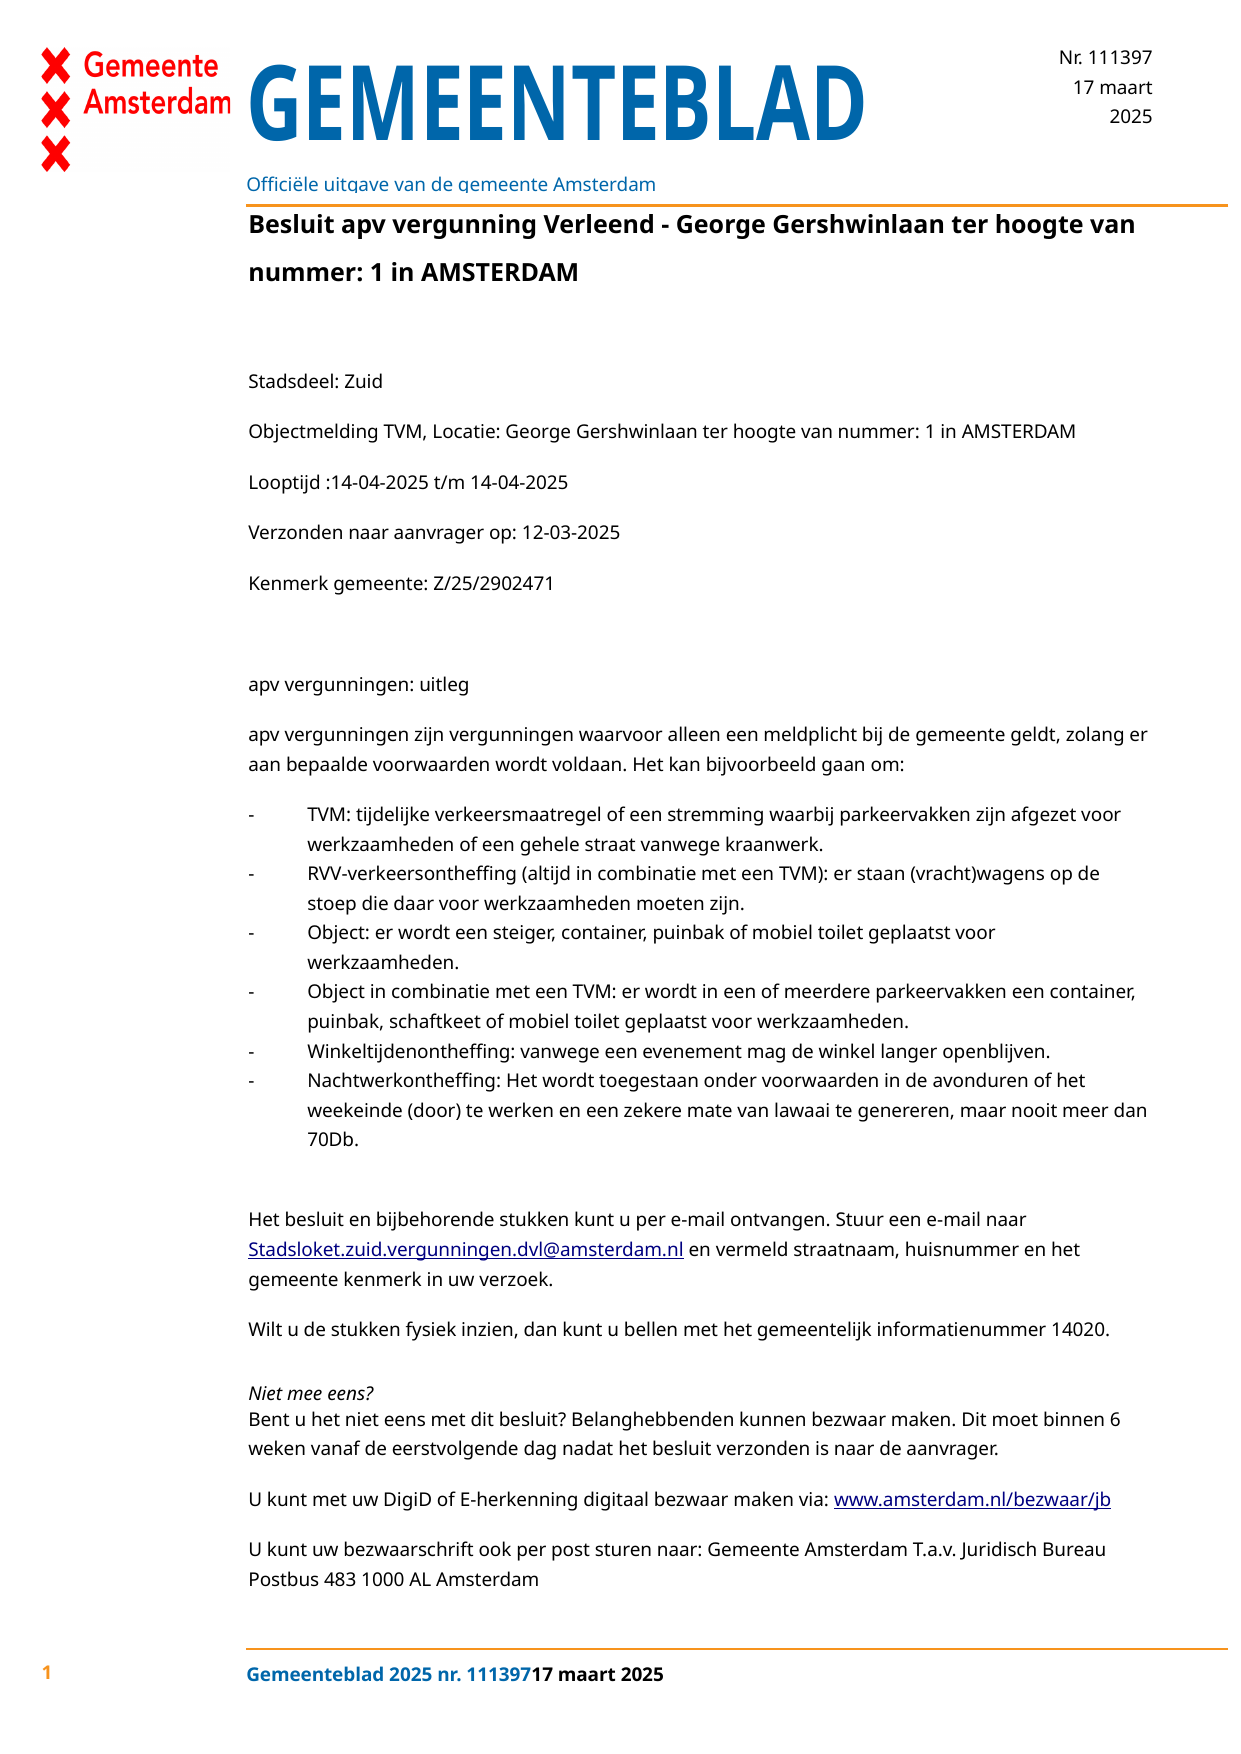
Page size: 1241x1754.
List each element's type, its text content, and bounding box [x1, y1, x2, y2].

text apv vergunningen zijn vergunningen waarvoor alleen een meldplicht bij de gemeente geldt, zolang er aan bepaalde voorwaarden wordt voldaan. Het kan bijvoorbeeld gaan om: [248, 721, 1152, 777]
text Bent u het niet eens met dit besluit? Belanghebbenden kunnen bezwaar maken. Dit moet binnen 6 weken vanaf de eerstvolgende dag nadat het besluit verzonden is naar de aanvrager. [248, 1406, 1152, 1461]
picture [41, 47, 231, 172]
text Besluit apv vergunning Verleend - George Gershwinlaan ter hoogte van nummer: 1 in AMSTERDAM [248, 207, 1152, 288]
text Wilt u de stukken fysiek inzien, dan kunt u bellen met het gemeentelijk informatienummer 14020. [248, 1316, 1152, 1342]
text Niet mee eens? [248, 1380, 1152, 1406]
text Het besluit en bijbehorende stukken kunt u per e-mail ontvangen. Stuur een e-mail naar Stadsloket.zuid.vergunningen.dvl@amsterdam.nl en vermeld straatnaam, huisnummer en het gemeente kenmerk in uw verzoek. [248, 1207, 1152, 1292]
list Nachtwerkontheffing: Het wordt toegestaan onder voorwaarden in de avonduren of het weekeinde (door) te werken en een zekere mate van lawaai te genereren, maar nooit meer dan 70Db. [248, 1067, 1152, 1152]
list TVM: tijdelijke verkeersmaatregel of een stremming waarbij parkeervakken zijn afgezet voor werkzaamheden of een gehele straat vanwege kraanwerk. [248, 801, 1152, 857]
text Kenmerk gemeente: Z/25/2902471 [248, 570, 1152, 596]
list Object in combinatie met een TVM: er wordt in een of meerdere parkeervakken een container, puinbak, schaftkeet of mobiel toilet geplaatst voor werkzaamheden. [248, 979, 1152, 1034]
text U kunt met uw DigiD of E-herkenning digitaal bezwaar maken via: www.amsterdam.nl/bezwaar/jb [248, 1486, 1152, 1512]
list Object: er wordt een steiger, container, puinbak of mobiel toilet geplaatst voor werkzaamheden. [248, 919, 1152, 975]
text Stadsdeel: Zuid [248, 368, 1152, 394]
text Looptijd :14-04-2025 t/m 14-04-2025 [248, 469, 1152, 495]
list Winkeltijdenontheffing: vanwege een evenement mag de winkel langer openblijven. [248, 1038, 1152, 1064]
text Verzonden naar aanvrager op: 12-03-2025 [248, 519, 1152, 545]
list RVV-verkeersontheffing (altijd in combinatie met een TVM): er staan (vracht)wagens op de stoep die daar voor werkzaamheden moeten zijn. [248, 860, 1152, 916]
text Objectmelding TVM, Locatie: George Gershwinlaan ter hoogte van nummer: 1 in AMSTERDAM [248, 419, 1152, 444]
text U kunt uw bezwaarschrift ook per post sturen naar: Gemeente Amsterdam T.a.v. Juridisch Bureau Postbus 483 1000 AL Amsterdam [248, 1536, 1152, 1592]
text apv vergunningen: uitleg [248, 671, 1152, 697]
